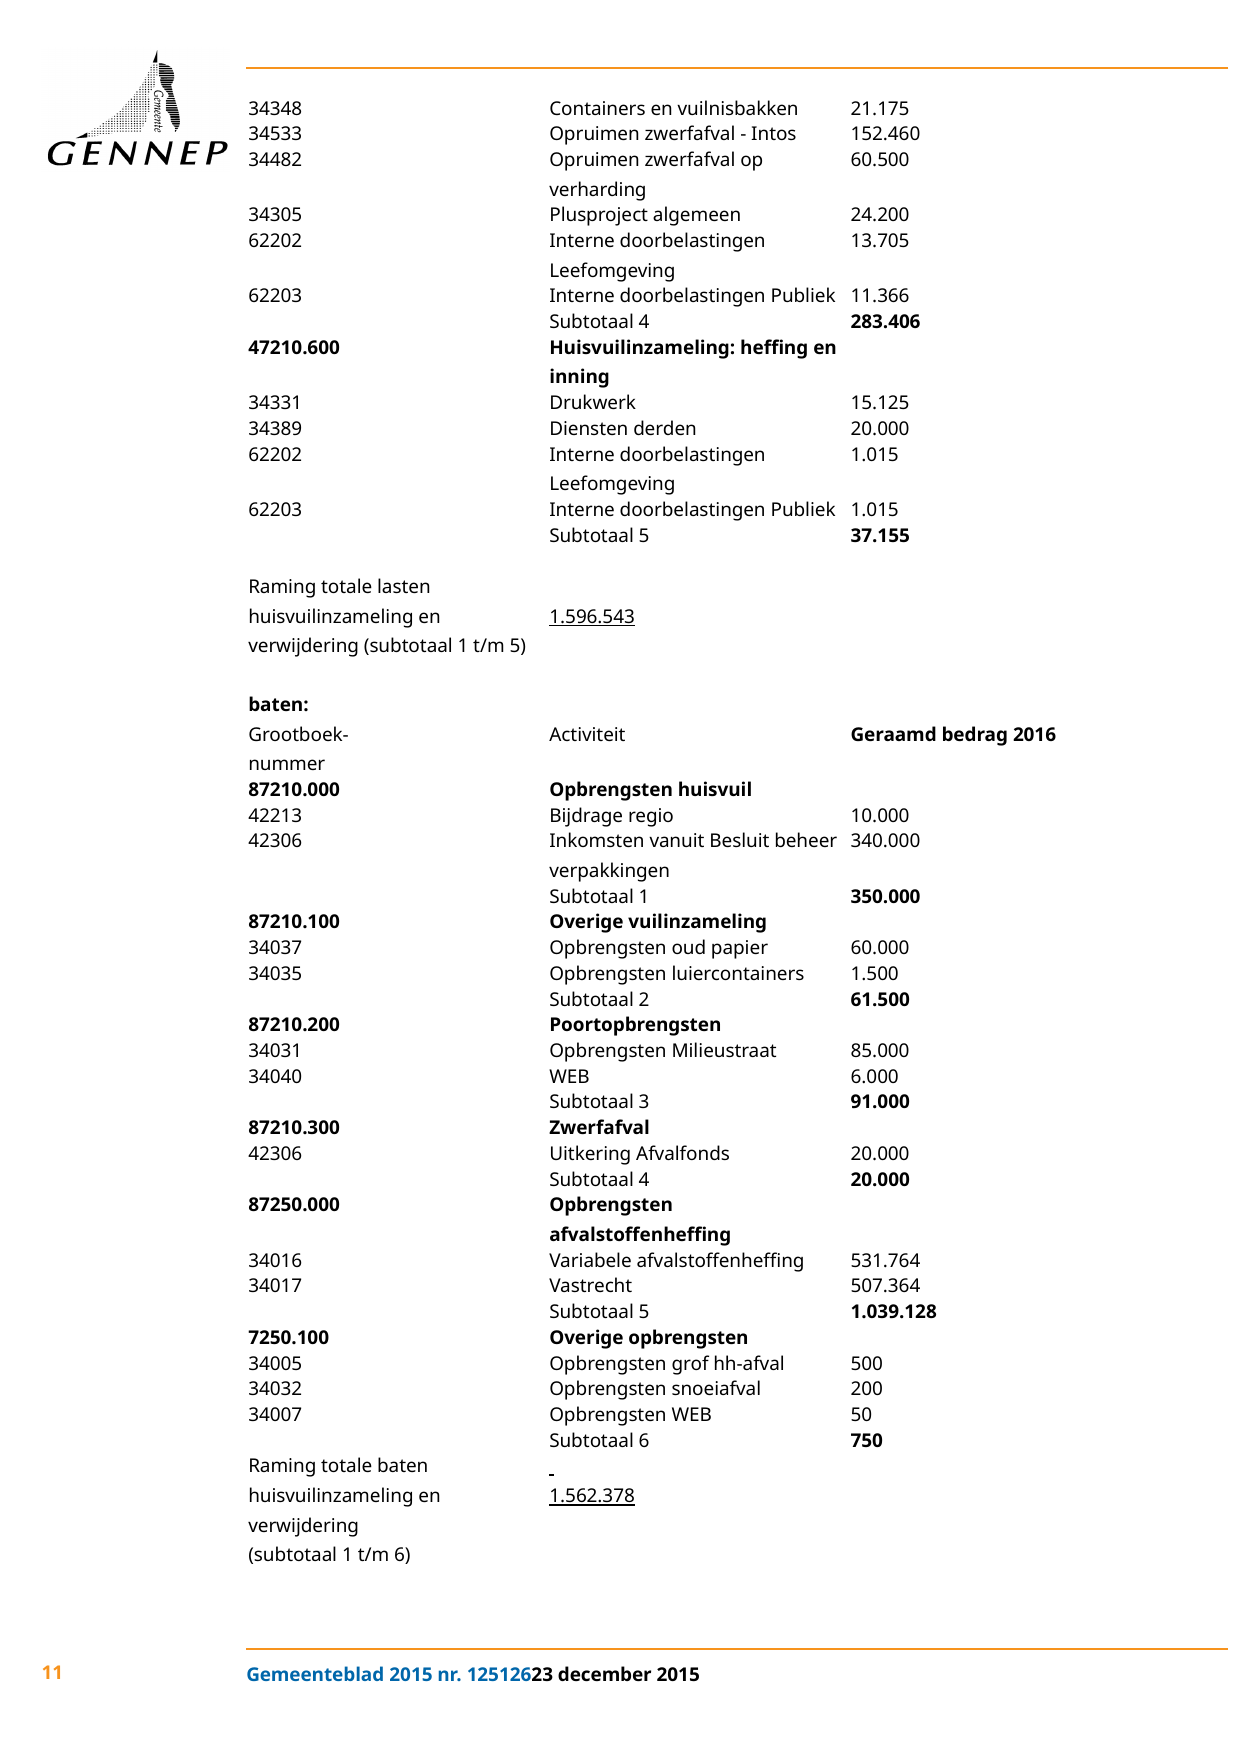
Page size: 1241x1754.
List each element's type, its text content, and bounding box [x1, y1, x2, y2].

table_cell Raming totale lasten huisvuilinzameling en verwijdering (subtotaal 1 t/m 5) [248, 573, 549, 658]
table_cell Drukwerk [549, 389, 850, 415]
table_cell 15.125 [850, 389, 1152, 415]
text baten: [248, 691, 1152, 717]
table_cell [248, 522, 549, 548]
table_cell [248, 1166, 549, 1192]
table_cell 20.000 [850, 1166, 1152, 1192]
table_cell 34305 [248, 202, 549, 227]
table_cell 34007 [248, 1401, 549, 1427]
table_cell Subtotaal 5 [549, 1298, 850, 1324]
table_cell Overige vuilinzameling [549, 909, 850, 934]
table_cell 500 [850, 1350, 1152, 1376]
table_cell [549, 548, 850, 573]
table_cell 283.406 [850, 308, 1152, 334]
table_cell 34348 [248, 95, 549, 121]
table_cell Opbrengsten snoeiafval [549, 1376, 850, 1401]
table_cell [850, 548, 1152, 573]
table_cell 1.596.543 [549, 573, 850, 658]
table_cell Subtotaal 2 [549, 986, 850, 1011]
table_cell 34017 [248, 1273, 549, 1298]
table_cell 340.000 [850, 828, 1152, 883]
table_cell Variabele afvalstoffenheffing [549, 1247, 850, 1273]
table_cell 750 [850, 1427, 1152, 1453]
table_cell [248, 1427, 549, 1453]
table_cell [248, 1567, 549, 1593]
table_cell Opbrengsten WEB [549, 1401, 850, 1427]
table_cell 531.764 [850, 1247, 1152, 1273]
table_cell 34389 [248, 415, 549, 441]
table_cell 34032 [248, 1376, 549, 1401]
table_header Geraamd bedrag 2016 [850, 721, 1152, 776]
table_cell WEB [549, 1063, 850, 1089]
table_cell 1.015 [850, 496, 1152, 522]
table_cell Vastrecht [549, 1273, 850, 1298]
table_cell Uitkering Afvalfonds [549, 1140, 850, 1166]
table_cell 6.000 [850, 1063, 1152, 1089]
table_cell 85.000 [850, 1037, 1152, 1063]
table_cell 34037 [248, 934, 549, 960]
table_cell 62203 [248, 283, 549, 308]
table_cell 13.705 [850, 227, 1152, 283]
table_cell Interne doorbelastingen Publiek [549, 283, 850, 308]
table_cell 1.039.128 [850, 1298, 1152, 1324]
table_cell 87210.200 [248, 1011, 549, 1037]
table_cell 42306 [248, 828, 549, 883]
table_cell 1.562.378 [549, 1453, 850, 1567]
table_cell 34031 [248, 1037, 549, 1063]
table_cell [850, 1114, 1152, 1140]
table_cell 34005 [248, 1350, 549, 1376]
table_cell 62202 [248, 227, 549, 283]
table_cell Containers en vuilnisbakken [549, 95, 850, 121]
table_cell 87210.000 [248, 776, 549, 802]
table_cell 34331 [248, 389, 549, 415]
table_cell Subtotaal 4 [549, 308, 850, 334]
table_cell 47210.600 [248, 334, 549, 389]
table_cell 507.364 [850, 1273, 1152, 1298]
table_cell 37.155 [850, 522, 1152, 548]
table_header Activiteit [549, 721, 850, 776]
table_cell 60.500 [850, 146, 1152, 202]
table_cell 34040 [248, 1063, 549, 1089]
table_cell [850, 1567, 1152, 1593]
table_cell 61.500 [850, 986, 1152, 1011]
table_cell 34016 [248, 1247, 549, 1273]
table_cell Opruimen zwerfafval op verharding [549, 146, 850, 202]
table_cell Diensten derden [549, 415, 850, 441]
table_cell 42306 [248, 1140, 549, 1166]
table_cell 87210.300 [248, 1114, 549, 1140]
table_cell 34035 [248, 960, 549, 986]
table_cell [850, 909, 1152, 934]
table_cell 42213 [248, 802, 549, 827]
table_cell Subtotaal 4 [549, 1166, 850, 1192]
table_cell 24.200 [850, 202, 1152, 227]
table_cell [248, 1089, 549, 1114]
table_cell [850, 776, 1152, 802]
table_cell [248, 1298, 549, 1324]
table_cell Inkomsten vanuit Besluit beheer verpakkingen [549, 828, 850, 883]
table_cell 20.000 [850, 1140, 1152, 1166]
table_cell [248, 986, 549, 1011]
table_cell 62203 [248, 496, 549, 522]
table_cell Opbrengsten luiercontainers [549, 960, 850, 986]
table_cell Opruimen zwerfafval - Intos [549, 121, 850, 146]
table_cell Opbrengsten huisvuil [549, 776, 850, 802]
table_cell 60.000 [850, 934, 1152, 960]
table_cell 21.175 [850, 95, 1152, 121]
table_cell Subtotaal 5 [549, 522, 850, 548]
table_cell 87250.000 [248, 1192, 549, 1247]
table_cell 152.460 [850, 121, 1152, 146]
table_cell Interne doorbelastingen Leefomgeving [549, 441, 850, 496]
table_cell [850, 334, 1152, 389]
picture [41, 47, 231, 172]
table_cell Plusproject algemeen [549, 202, 850, 227]
table_cell 34482 [248, 146, 549, 202]
table_cell Subtotaal 6 [549, 1427, 850, 1453]
table_cell [850, 1324, 1152, 1350]
table_cell Bijdrage regio [549, 802, 850, 827]
table_cell [549, 1567, 850, 1593]
table_cell Opbrengsten afvalstoffenheffing [549, 1192, 850, 1247]
table_cell [248, 308, 549, 334]
table_cell 62202 [248, 441, 549, 496]
table_cell [850, 1192, 1152, 1247]
table_cell 200 [850, 1376, 1152, 1401]
table_cell Interne doorbelastingen Publiek [549, 496, 850, 522]
table_cell [248, 548, 549, 573]
table_cell 1.015 [850, 441, 1152, 496]
table_cell Raming totale baten huisvuilinzameling en verwijdering (subtotaal 1 t/m 6) [248, 1453, 549, 1567]
table_cell 7250.100 [248, 1324, 549, 1350]
table_cell 87210.100 [248, 909, 549, 934]
table_cell 11.366 [850, 283, 1152, 308]
table_cell 50 [850, 1401, 1152, 1427]
table_cell 91.000 [850, 1089, 1152, 1114]
table_cell Poortopbrengsten [549, 1011, 850, 1037]
table_cell Huisvuilinzameling: heffing en inning [549, 334, 850, 389]
table_cell 20.000 [850, 415, 1152, 441]
table_cell [248, 883, 549, 908]
table_cell Opbrengsten oud papier [549, 934, 850, 960]
table_cell 350.000 [850, 883, 1152, 908]
table_cell [850, 1011, 1152, 1037]
table_cell Opbrengsten grof hh-afval [549, 1350, 850, 1376]
table_cell 34533 [248, 121, 549, 146]
table_header Grootboek- nummer [248, 721, 549, 776]
table_cell Overige opbrengsten [549, 1324, 850, 1350]
table_cell Subtotaal 3 [549, 1089, 850, 1114]
table_cell 1.500 [850, 960, 1152, 986]
table_cell Subtotaal 1 [549, 883, 850, 908]
table_cell Interne doorbelastingen Leefomgeving [549, 227, 850, 283]
table_cell 10.000 [850, 802, 1152, 827]
table_cell Opbrengsten Milieustraat [549, 1037, 850, 1063]
table_cell Zwerfafval [549, 1114, 850, 1140]
